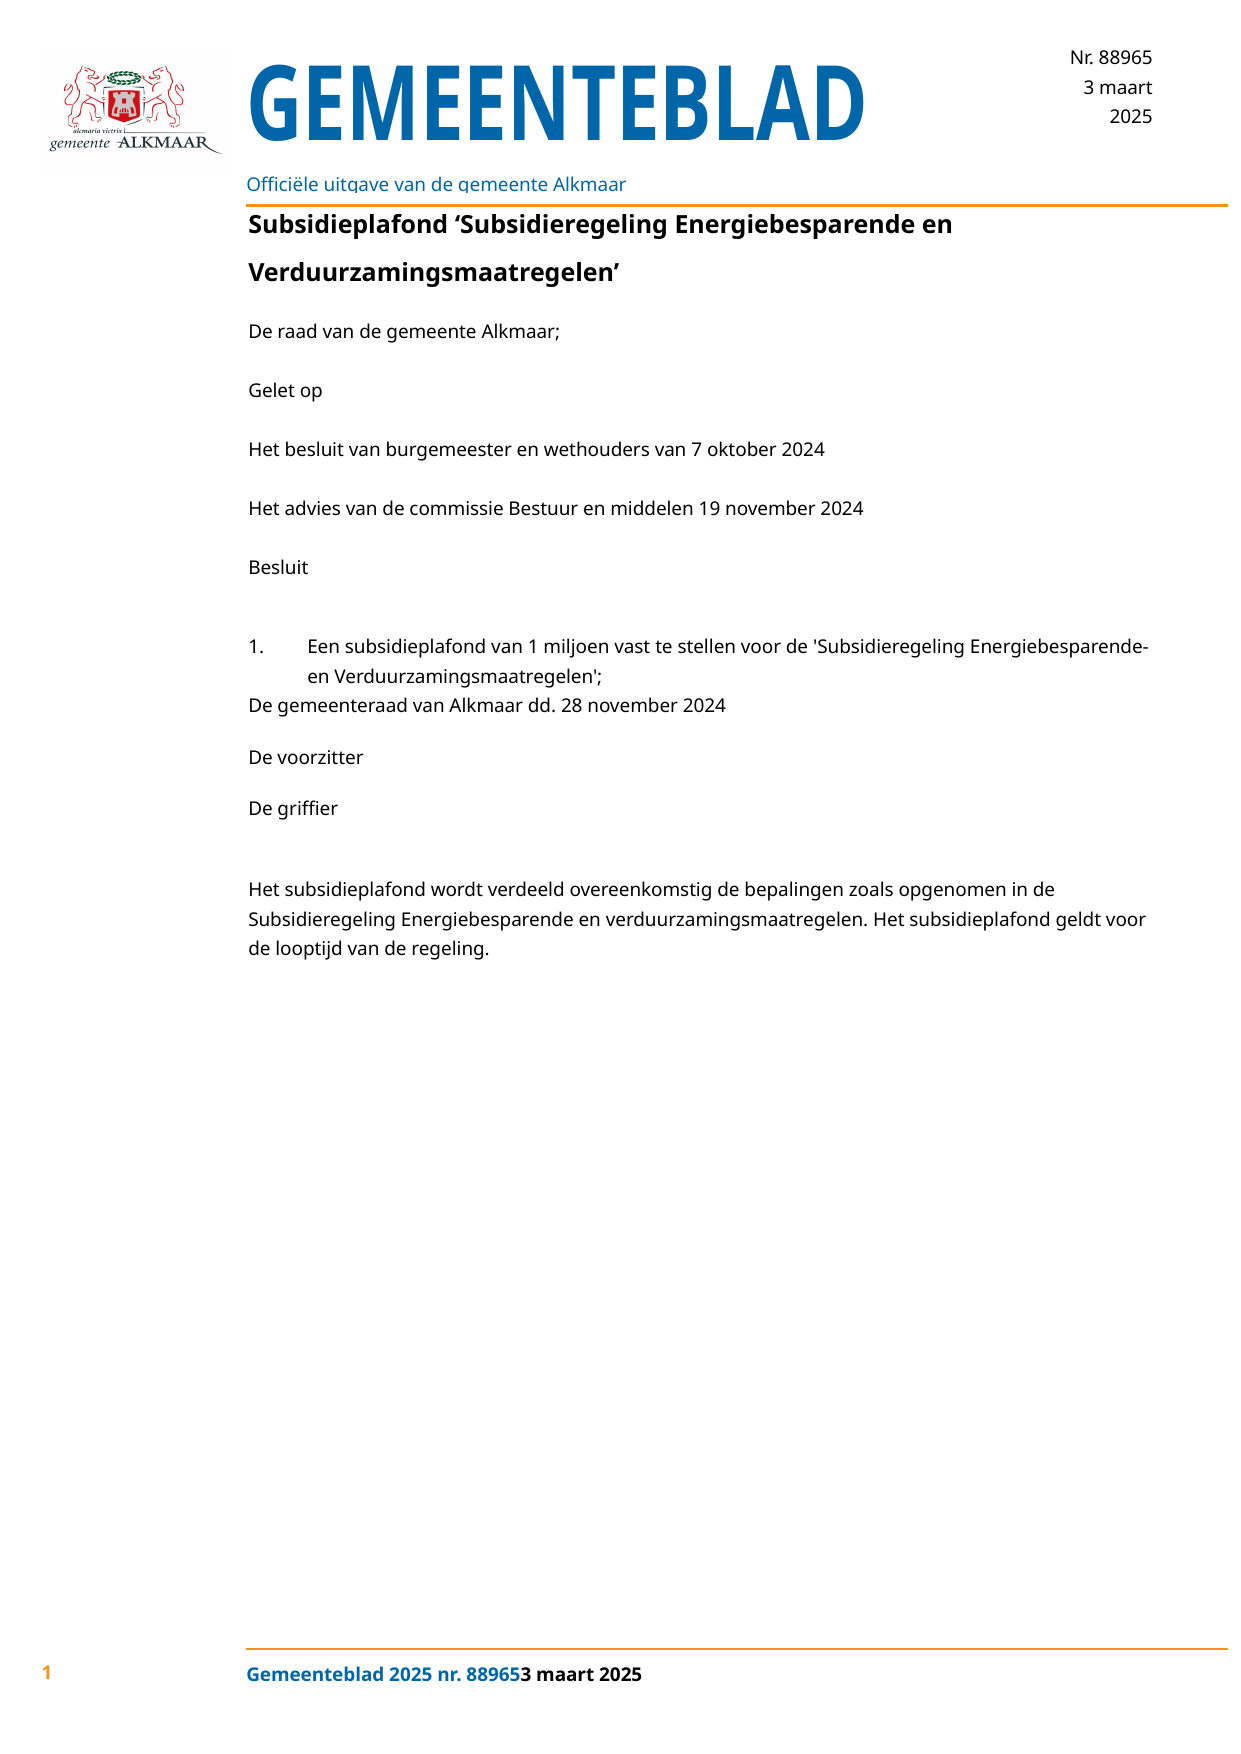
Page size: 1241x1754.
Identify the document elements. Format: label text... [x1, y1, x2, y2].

text Subsidieplafond ‘Subsidieregeling Energiebesparende en Verduurzamingsmaatregelen’ [248, 207, 1152, 288]
text Besluit [248, 554, 1152, 580]
text Gelet op [248, 377, 1152, 403]
text De griffier [248, 796, 1152, 821]
text De voorzitter [248, 744, 1152, 770]
list Een subsidieplafond van 1 miljoen vast te stellen voor de 'Subsidieregeling Energiebesparende- en Verduurzamingsmaatregelen'; [248, 633, 1152, 689]
text De gemeenteraad van Alkmaar dd. 28 november 2024 [248, 693, 1152, 718]
text Het advies van de commissie Bestuur en middelen 19 november 2024 [248, 495, 1152, 521]
text Het besluit van burgemeester en wethouders van 7 oktober 2024 [248, 436, 1152, 462]
picture [41, 47, 231, 172]
text De raad van de gemeente Alkmaar; [248, 318, 1152, 344]
text Het subsidieplafond wordt verdeeld overeenkomstig de bepalingen zoals opgenomen in de Subsidieregeling Energiebesparende en verduurzamingsmaatregelen. Het subsidieplafond geldt voor de looptijd van de regeling. [248, 876, 1152, 961]
